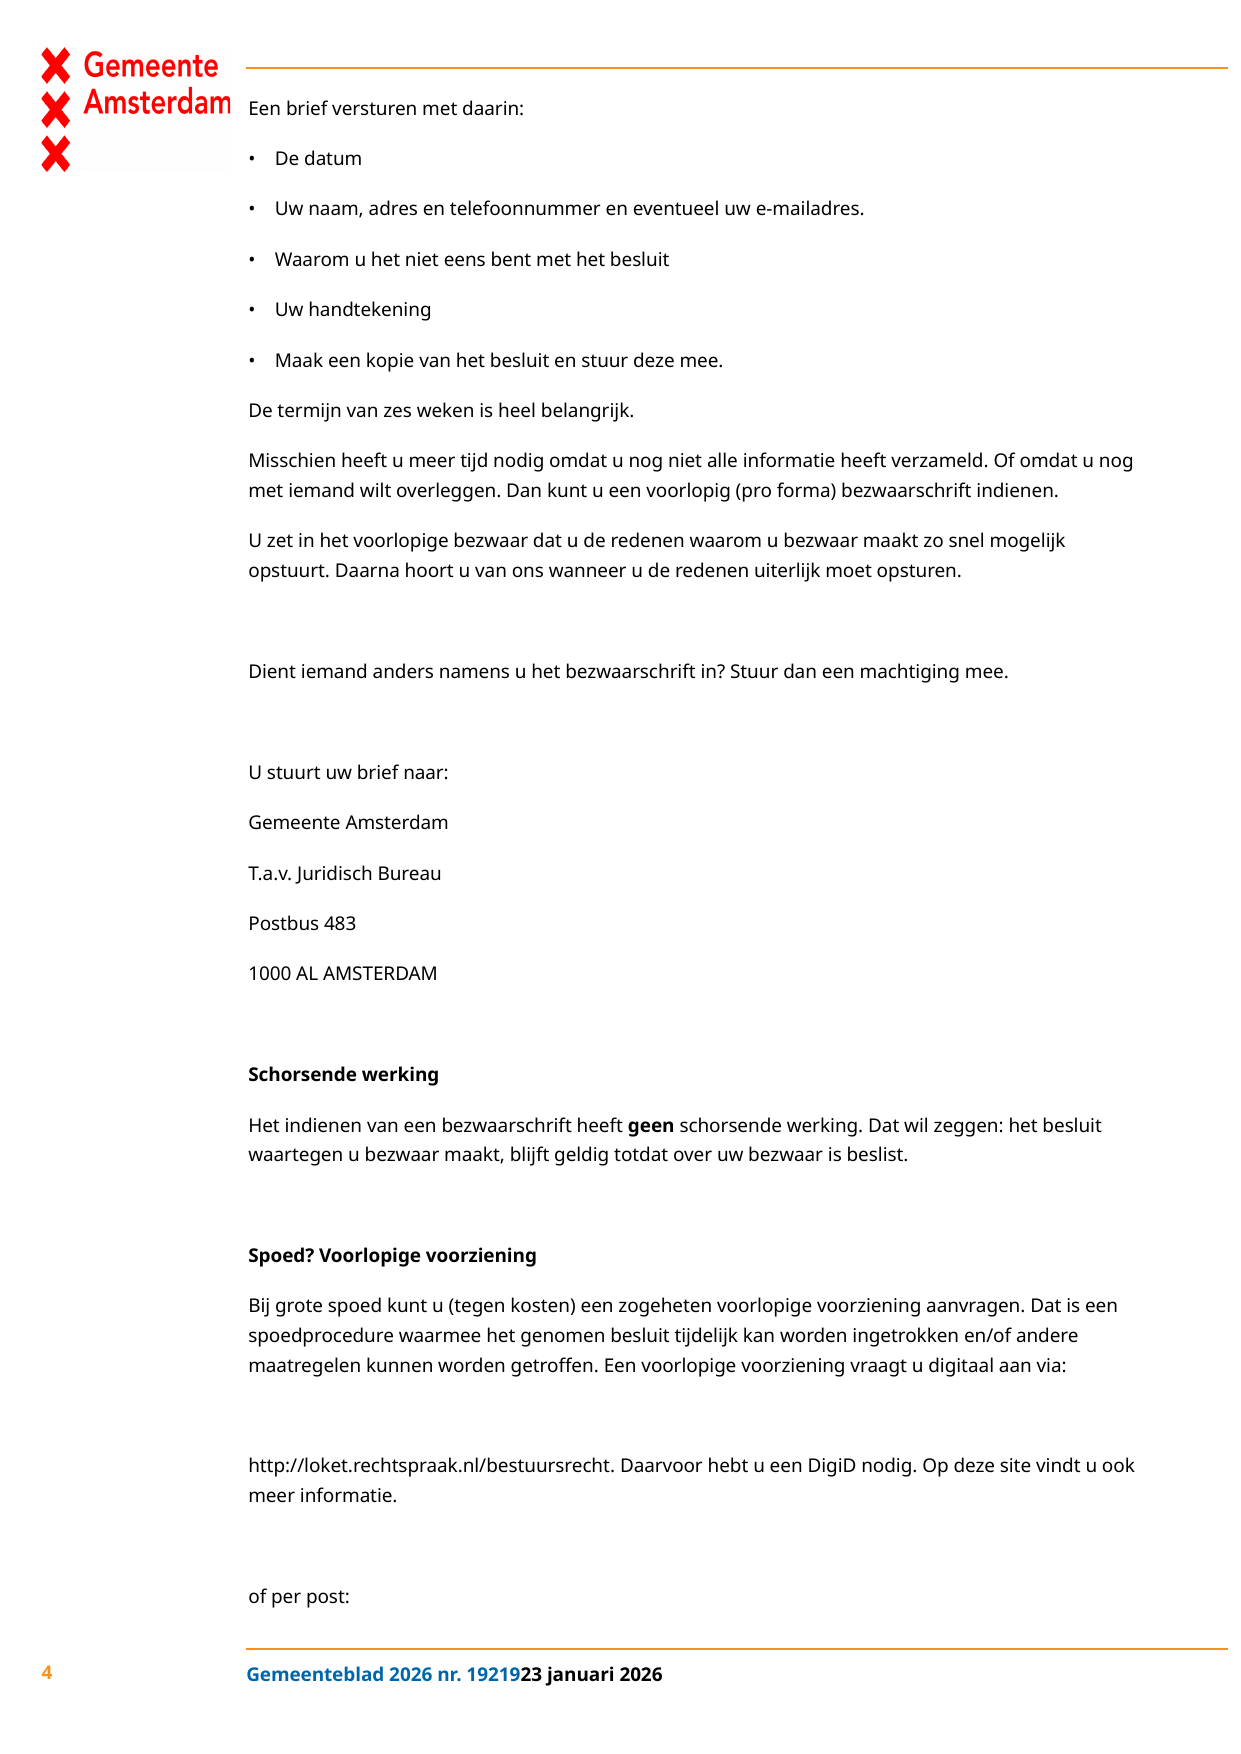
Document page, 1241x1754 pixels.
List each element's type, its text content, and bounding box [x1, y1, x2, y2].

text of per post: [248, 1583, 1152, 1609]
text • Maak een kopie van het besluit en stuur deze mee. [248, 347, 1152, 373]
text • Uw naam, adres en telefoonnummer en eventueel uw e-mailadres. [248, 196, 1152, 221]
text 1000 AL AMSTERDAM [248, 961, 1152, 986]
text • Uw handtekening [248, 296, 1152, 322]
text Dient iemand anders namens u het bezwaarschrift in? Stuur dan een machtiging mee. [248, 658, 1152, 684]
text Spoed? Voorlopige voorziening [248, 1242, 1152, 1268]
text Een brief versturen met daarin: [248, 95, 1152, 121]
text Het indienen van een bezwaarschrift heeft geen schorsende werking. Dat wil zeggen: het besluit waartegen u bezwaar maakt, blijft geldig totdat over uw bezwaar is beslist. [248, 1112, 1152, 1167]
text http://loket.rechtspraak.nl/bestuursrecht. Daarvoor hebt u een DigiD nodig. Op deze site vindt u ook meer informatie. [248, 1453, 1152, 1508]
text U zet in het voorlopige bezwaar dat u de redenen waarom u bezwaar maakt zo snel mogelijk opstuurt. Daarna hoort u van ons wanneer u de redenen uiterlijk moet opsturen. [248, 528, 1152, 583]
picture [41, 47, 231, 172]
text T.a.v. Juridisch Bureau [248, 860, 1152, 886]
text • De datum [248, 145, 1152, 171]
text Misschien heeft u meer tijd nodig omdat u nog niet alle informatie heeft verzameld. Of omdat u nog met iemand wilt overleggen. Dan kunt u een voorlopig (pro forma) bezwaarschrift indienen. [248, 448, 1152, 503]
text Gemeente Amsterdam [248, 809, 1152, 835]
text • Waarom u het niet eens bent met het besluit [248, 246, 1152, 272]
text De termijn van zes weken is heel belangrijk. [248, 397, 1152, 423]
text U stuurt uw brief naar: [248, 759, 1152, 785]
text Bij grote spoed kunt u (tegen kosten) een zogeheten voorlopige voorziening aanvragen. Dat is een spoedprocedure waarmee het genomen besluit tijdelijk kan worden ingetrokken en/of andere maatregelen kunnen worden getroffen. Een voorlopige voorziening vraagt u digitaal aan via: [248, 1293, 1152, 1378]
text Schorsende werking [248, 1061, 1152, 1087]
text Postbus 483 [248, 910, 1152, 936]
